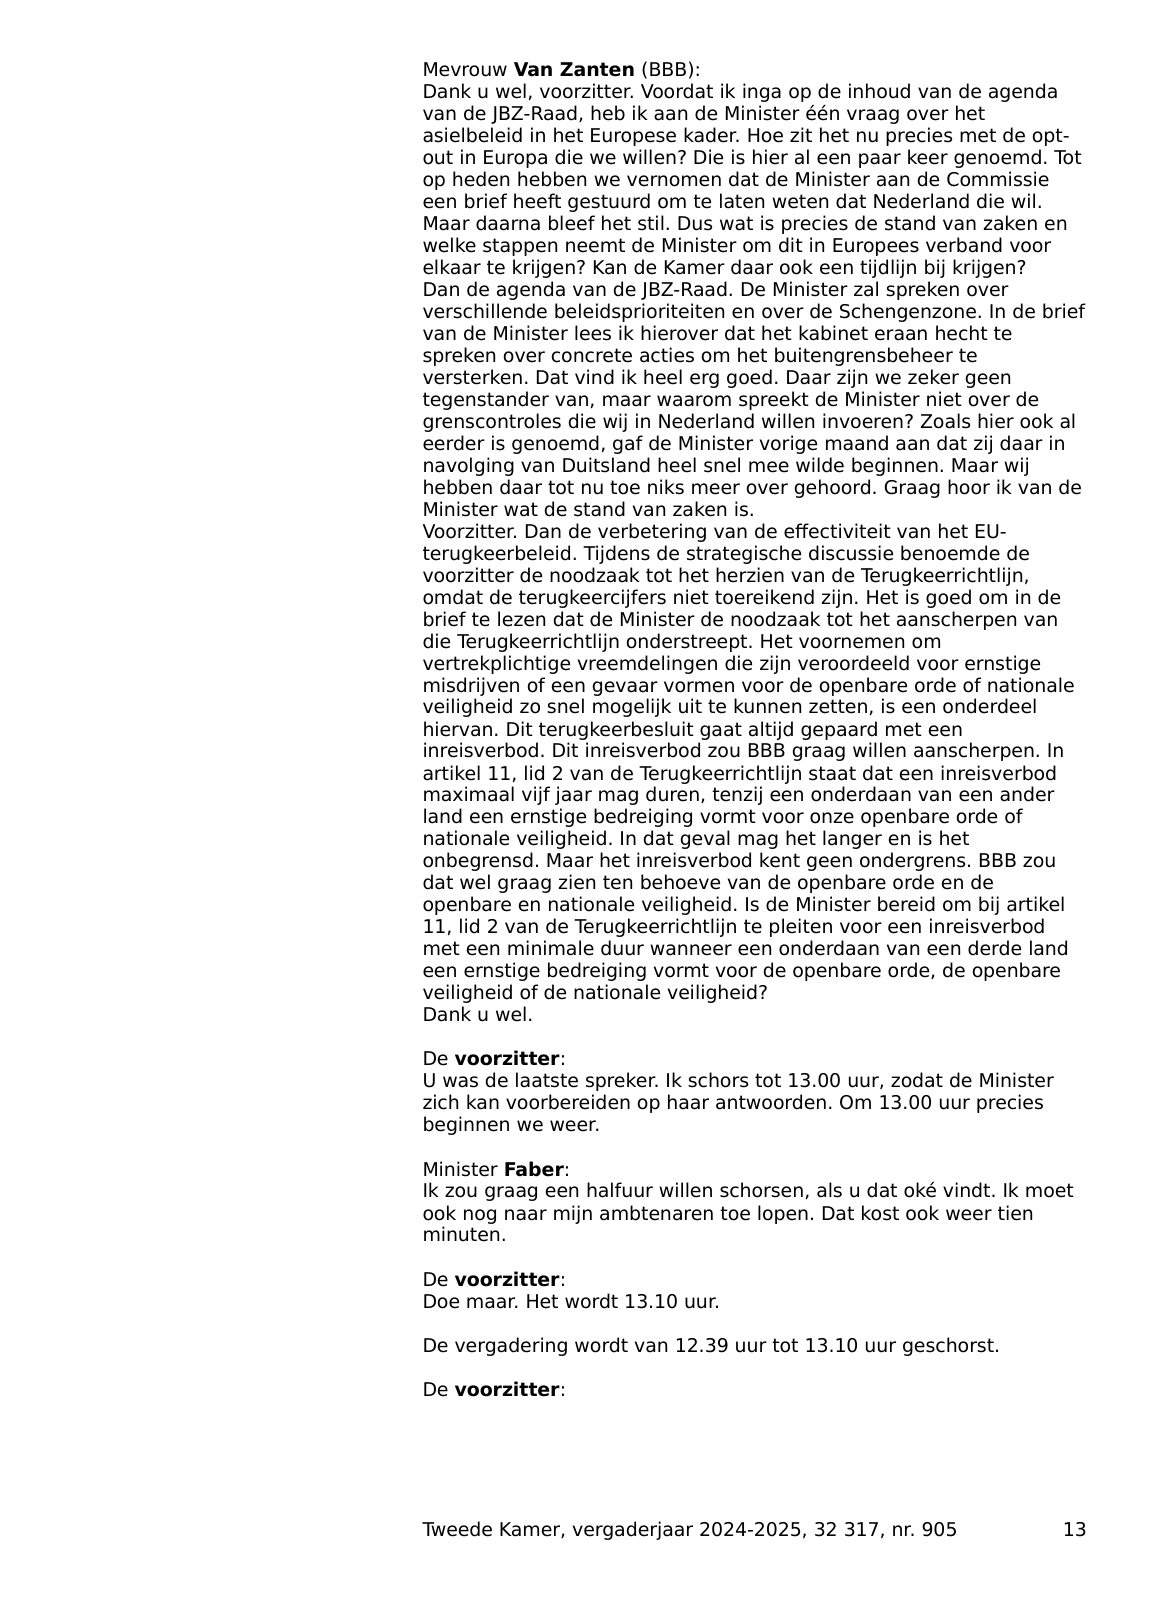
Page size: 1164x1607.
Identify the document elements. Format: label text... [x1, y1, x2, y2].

text Mevrouw Van Zanten (BBB): [422, 59, 1087, 81]
text De voorzitter: [422, 1268, 1087, 1291]
text U was de laatste spreker. Ik schors tot 13.00 uur, zodat de Minister zich kan voorbereiden op haar antwoorden. Om 13.00 uur precies beginnen we weer. [422, 1070, 1087, 1136]
text Voorzitter. Dan de verbetering van de effectiviteit van het EU-terugkeerbeleid. Tijdens de strategische discussie benoemde de voorzitter de noodzaak tot het herzien van de Terugkeerrichtlijn, omdat de terugkeercijfers niet toereikend zijn. Het is goed om in de brief te lezen dat de Minister de noodzaak tot het aanscherpen van die Terugkeerrichtlijn onderstreept. Het voornemen om vertrekplichtige vreemdelingen die zijn veroordeeld voor ernstige misdrijven of een gevaar vormen voor de openbare orde of nationale veiligheid zo snel mogelijk uit te kunnen zetten, is een onderdeel hiervan. Dit terugkeerbesluit gaat altijd gepaard met een inreisverbod. Dit inreisverbod zou BBB graag willen aanscherpen. In artikel 11, lid 2 van de Terugkeerrichtlijn staat dat een inreisverbod maximaal vijf jaar mag duren, tenzij een onderdaan van een ander land een ernstige bedreiging vormt voor onze openbare orde of nationale veiligheid. In dat geval mag het langer en is het onbegrensd. Maar het inreisverbod kent geen ondergrens. BBB zou dat wel graag zien ten behoeve van de openbare orde en de openbare en nationale veiligheid. Is de Minister bereid om bij artikel 11, lid 2 van de Terugkeerrichtlijn te pleiten voor een inreisverbod met een minimale duur wanneer een onderdaan van een derde land een ernstige bedreiging vormt voor de openbare orde, de openbare veiligheid of de nationale veiligheid? [422, 521, 1087, 1004]
text De vergadering wordt van 12.39 uur tot 13.10 uur geschorst. [422, 1335, 1087, 1357]
text Dan de agenda van de JBZ-Raad. De Minister zal spreken over verschillende beleidsprioriteiten en over de Schengenzone. In de brief van de Minister lees ik hierover dat het kabinet eraan hecht te spreken over concrete acties om het buitengrensbeheer te versterken. Dat vind ik heel erg goed. Daar zijn we zeker geen tegenstander van, maar waarom spreekt de Minister niet over de grenscontroles die wij in Nederland willen invoeren? Zoals hier ook al eerder is genoemd, gaf de Minister vorige maand aan dat zij daar in navolging van Duitsland heel snel mee wilde beginnen. Maar wij hebben daar tot nu toe niks meer over gehoord. Graag hoor ik van de Minister wat de stand van zaken is. [422, 279, 1087, 521]
text Dank u wel. [422, 1004, 1087, 1026]
text Doe maar. Het wordt 13.10 uur. [422, 1291, 1087, 1312]
text Minister Faber: [422, 1158, 1087, 1180]
text Ik zou graag een halfuur willen schorsen, als u dat oké vindt. Ik moet ook nog naar mijn ambtenaren toe lopen. Dat kost ook weer tien minuten. [422, 1180, 1087, 1246]
text De voorzitter: [422, 1379, 1087, 1401]
text De voorzitter: [422, 1048, 1087, 1070]
text Dank u wel, voorzitter. Voordat ik inga op de inhoud van de agenda van de JBZ-Raad, heb ik aan de Minister één vraag over het asielbeleid in het Europese kader. Hoe zit het nu precies met de opt-out in Europa die we willen? Die is hier al een paar keer genoemd. Tot op heden hebben we vernomen dat de Minister aan de Commissie een brief heeft gestuurd om te laten weten dat Nederland die wil. Maar daarna bleef het stil. Dus wat is precies de stand van zaken en welke stappen neemt de Minister om dit in Europees verband voor elkaar te krijgen? Kan de Kamer daar ook een tijdlijn bij krijgen? [422, 81, 1087, 279]
